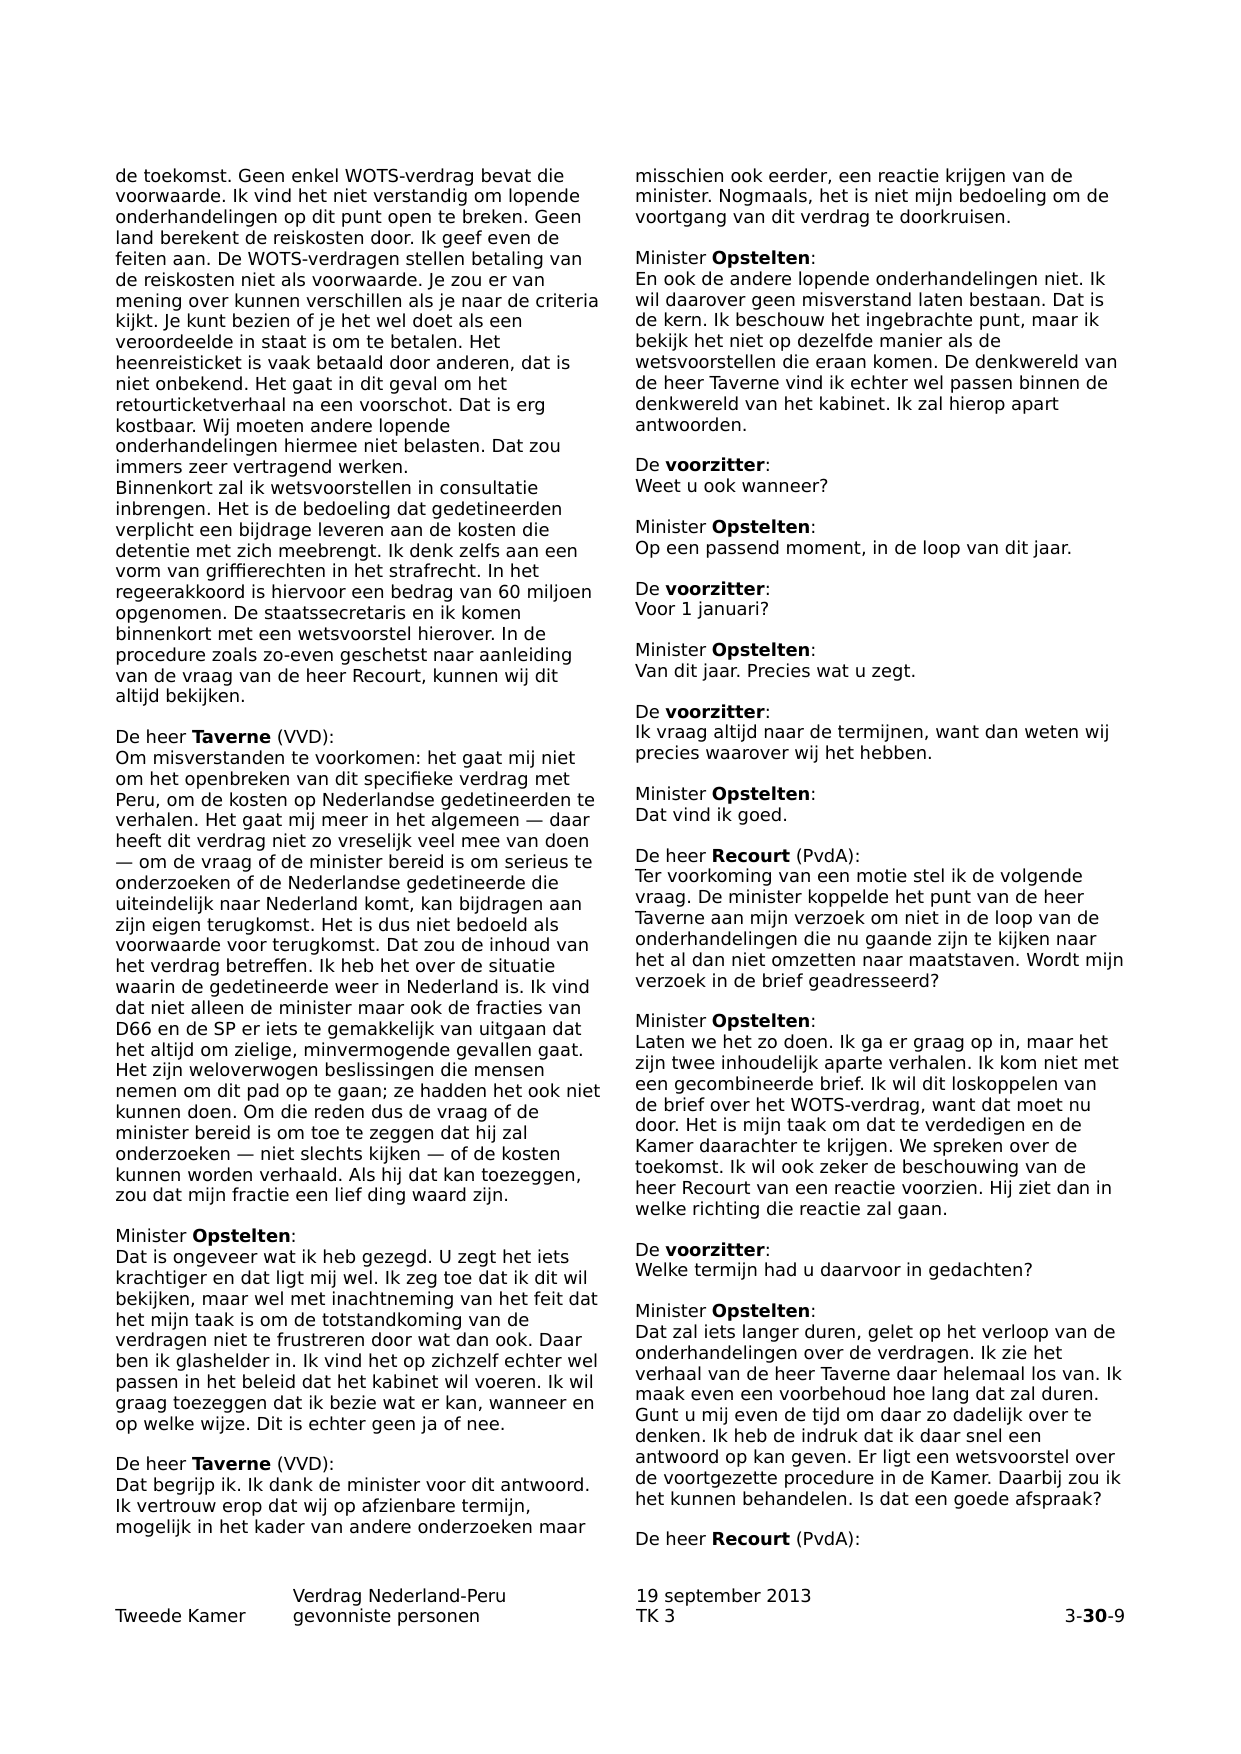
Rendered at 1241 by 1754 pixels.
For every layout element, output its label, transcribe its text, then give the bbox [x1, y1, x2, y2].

text Minister Opstelten: [635, 248, 1125, 268]
text Minister Opstelten: [635, 517, 1125, 537]
text Minister Opstelten: [635, 1301, 1125, 1322]
text Ik vraag altijd naar de termijnen, want dan weten wij precies waarover wij het hebben. [635, 722, 1125, 764]
text Minister Opstelten: [115, 1226, 605, 1247]
text En ook de andere lopende onderhandelingen niet. Ik wil daarover geen misverstand laten bestaan. Dat is de kern. Ik beschouw het ingebrachte punt, maar ik bekijk het niet op dezelfde manier als de wetsvoorstellen die eraan komen. De denkwereld van de heer Taverne vind ik echter wel passen binnen de denkwereld van het kabinet. Ik zal hierop apart antwoorden. [635, 268, 1125, 435]
text De voorzitter: [635, 701, 1125, 722]
text Weet u ook wanneer? [635, 476, 1125, 497]
text De voorzitter: [635, 1239, 1125, 1260]
text Dat is ongeveer wat ik heb gezegd. U zegt het iets krachtiger en dat ligt mij wel. Ik zeg toe dat ik dit wil bekijken, maar wel met inachtneming van het feit dat het mijn taak is om de totstandkoming van de verdragen niet te frustreren door wat dan ook. Daar ben ik glashelder in. Ik vind het op zichzelf echter wel passen in het beleid dat het kabinet wil voeren. Ik wil graag toezeggen dat ik bezie wat er kan, wanneer en op welke wijze. Dit is echter geen ja of nee. [115, 1247, 605, 1434]
text Om misverstanden te voorkomen: het gaat mij niet om het openbreken van dit specifieke verdrag met Peru, om de kosten op Nederlandse gedetineerden te verhalen. Het gaat mij meer in het algemeen — daar heeft dit verdrag niet zo vreselijk veel mee van doen — om de vraag of de minister bereid is om serieus te onderzoeken of de Nederlandse gedetineerde die uiteindelijk naar Nederland komt, kan bijdragen aan zijn eigen terugkomst. Het is dus niet bedoeld als voorwaarde voor terugkomst. Dat zou de inhoud van het verdrag betreffen. Ik heb het over de situatie waarin de gedetineerde weer in Nederland is. Ik vind dat niet alleen de minister maar ook de fracties van D66 en de SP er iets te gemakkelijk van uitgaan dat het altijd om zielige, minvermogende gevallen gaat. Het zijn weloverwogen beslissingen die mensen nemen om dit pad op te gaan; ze hadden het ook niet kunnen doen. Om die reden dus de vraag of de minister bereid is om toe te zeggen dat hij zal onderzoeken — niet slechts kijken — of de kosten kunnen worden verhaald. Als hij dat kan toezeggen, zou dat mijn fractie een lief ding waard zijn. [115, 748, 605, 1206]
text Dat begrijp ik. Ik dank de minister voor dit antwoord. Ik vertrouw erop dat wij op afzienbare termijn, mogelijk in het kader van andere onderzoeken maar [115, 1475, 605, 1537]
text De heer Recourt (PvdA): [635, 1529, 1125, 1550]
text Minister Opstelten: [635, 1011, 1125, 1032]
text de toekomst. Geen enkel WOTS-verdrag bevat die voorwaarde. Ik vind het niet verstandig om lopende onderhandelingen op dit punt open te breken. Geen land berekent de reiskosten door. Ik geef even de feiten aan. De WOTS-verdragen stellen betaling van de reiskosten niet als voorwaarde. Je zou er van mening over kunnen verschillen als je naar de criteria kijkt. Je kunt bezien of je het wel doet als een veroordeelde in staat is om te betalen. Het heenreisticket is vaak betaald door anderen, dat is niet onbekend. Het gaat in dit geval om het retourticketverhaal na een voorschot. Dat is erg kostbaar. Wij moeten andere lopende onderhandelingen hiermee niet belasten. Dat zou immers zeer vertragend werken. [115, 165, 605, 478]
text Dat vind ik goed. [635, 804, 1125, 825]
text Minister Opstelten: [635, 784, 1125, 804]
text misschien ook eerder, een reactie krijgen van de minister. Nogmaals, het is niet mijn bedoeling om de voortgang van dit verdrag te doorkruisen. [635, 165, 1125, 228]
text De heer Recourt (PvdA): [635, 845, 1125, 866]
text De voorzitter: [635, 455, 1125, 476]
text Op een passend moment, in de loop van dit jaar. [635, 537, 1125, 558]
text Minister Opstelten: [635, 640, 1125, 661]
text De heer Taverne (VVD): [115, 727, 605, 748]
text Ter voorkoming van een motie stel ik de volgende vraag. De minister koppelde het punt van de heer Taverne aan mijn verzoek om niet in de loop van de onderhandelingen die nu gaande zijn te kijken naar het al dan niet omzetten naar maatstaven. Wordt mijn verzoek in de brief geadresseerd? [635, 866, 1125, 991]
text Welke termijn had u daarvoor in gedachten? [635, 1260, 1125, 1281]
text Van dit jaar. Precies wat u zegt. [635, 661, 1125, 681]
text Laten we het zo doen. Ik ga er graag op in, maar het zijn twee inhoudelijk aparte verhalen. Ik kom niet met een gecombineerde brief. Ik wil dit loskoppelen van de brief over het WOTS-verdrag, want dat moet nu door. Het is mijn taak om dat te verdedigen en de Kamer daarachter te krijgen. We spreken over de toekomst. Ik wil ook zeker de beschouwing van de heer Recourt van een reactie voorzien. Hij ziet dan in welke richting die reactie zal gaan. [635, 1032, 1125, 1219]
text Dat zal iets langer duren, gelet op het verloop van de onderhandelingen over de verdragen. Ik zie het verhaal van de heer Taverne daar helemaal los van. Ik maak even een voorbehoud hoe lang dat zal duren. Gunt u mij even de tijd om daar zo dadelijk over te denken. Ik heb de indruk dat ik daar snel een antwoord op kan geven. Er ligt een wetsvoorstel over de voortgezette procedure in de Kamer. Daarbij zou ik het kunnen behandelen. Is dat een goede afspraak? [635, 1322, 1125, 1509]
text De heer Taverne (VVD): [115, 1454, 605, 1475]
text Voor 1 januari? [635, 599, 1125, 620]
text Binnenkort zal ik wetsvoorstellen in consultatie inbrengen. Het is de bedoeling dat gedetineerden verplicht een bijdrage leveren aan de kosten die detentie met zich meebrengt. Ik denk zelfs aan een vorm van griffierechten in het strafrecht. In het regeerakkoord is hiervoor een bedrag van 60 miljoen opgenomen. De staatssecretaris en ik komen binnenkort met een wetsvoorstel hierover. In de procedure zoals zo-even geschetst naar aanleiding van de vraag van de heer Recourt, kunnen wij dit altijd bekijken. [115, 478, 605, 707]
text De voorzitter: [635, 578, 1125, 599]
